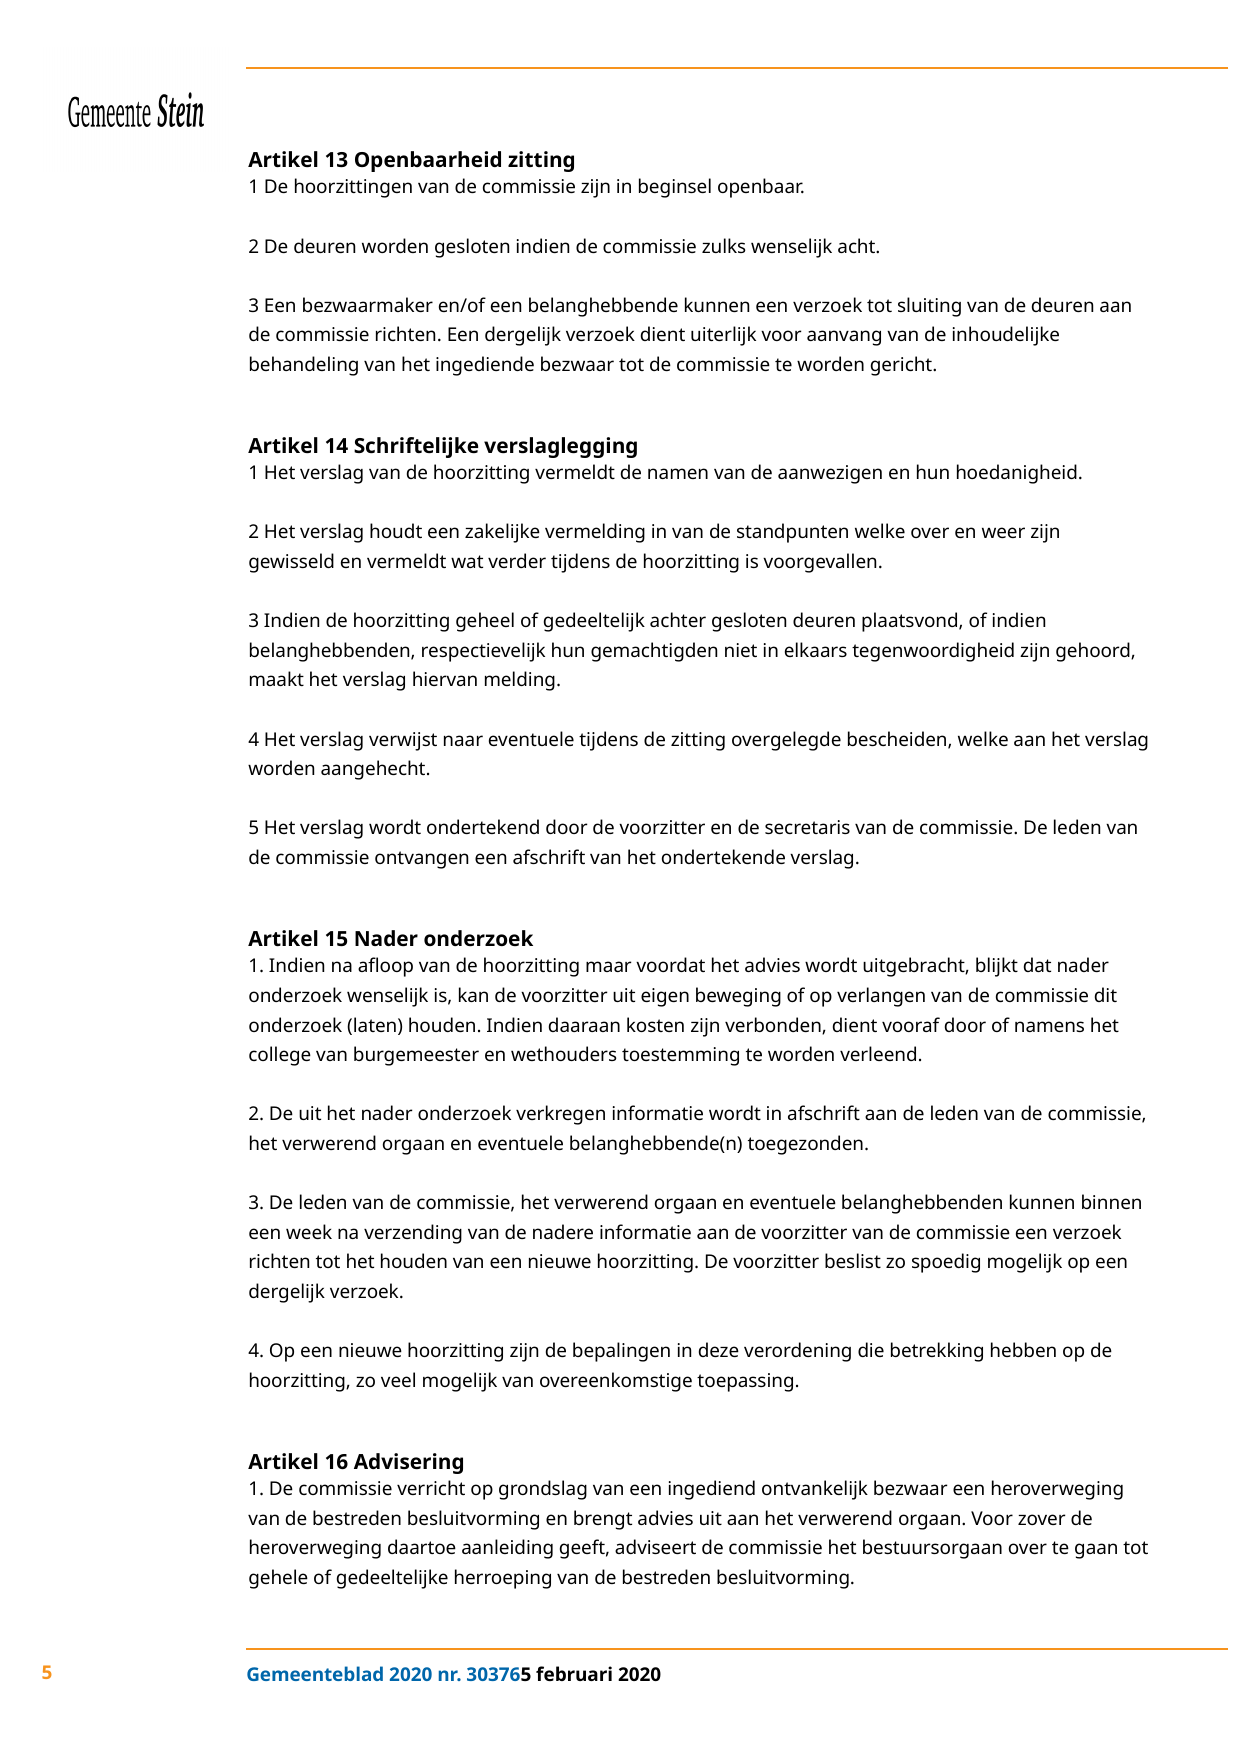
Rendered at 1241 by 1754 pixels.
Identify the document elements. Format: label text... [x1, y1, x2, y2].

text 1. De commissie verricht op grondslag van een ingediend ontvankelijk bezwaar een heroverweging van de bestreden besluitvorming en brengt advies uit aan het verwerend orgaan. Voor zover de heroverweging daartoe aanleiding geeft, adviseert de commissie het bestuursorgaan over te gaan tot gehele of gedeeltelijke herroeping van de bestreden besluitvorming. [248, 1475, 1152, 1590]
text Artikel 13 Openbaarheid zitting [248, 145, 1152, 174]
text 1 Het verslag van de hoorzitting vermeldt de namen van de aanwezigen en hun hoedanigheid. [248, 459, 1152, 485]
text Artikel 15 Nader onderzoek [248, 924, 1152, 953]
text 1 De hoorzittingen van de commissie zijn in beginsel openbaar. [248, 174, 1152, 199]
text 2 De deuren worden gesloten indien de commissie zulks wenselijk acht. [248, 233, 1152, 258]
text 3 Een bezwaarmaker en/of een belanghebbende kunnen een verzoek tot sluiting van de deuren aan de commissie richten. Een dergelijk verzoek dient uiterlijk voor aanvang van de inhoudelijke behandeling van het ingediende bezwaar tot de commissie te worden gericht. [248, 292, 1152, 377]
text 3 Indien de hoorzitting geheel of gedeeltelijk achter gesloten deuren plaatsvond, of indien belanghebbenden, respectievelijk hun gemachtigden niet in elkaars tegenwoordigheid zijn gehoord, maakt het verslag hiervan melding. [248, 607, 1152, 692]
text Artikel 16 Advisering [248, 1447, 1152, 1475]
text 1. Indien na afloop van de hoorzitting maar voordat het advies wordt uitgebracht, blijkt dat nader onderzoek wenselijk is, kan de voorzitter uit eigen beweging of op verlangen van de commissie dit onderzoek (laten) houden. Indien daaraan kosten zijn verbonden, dient vooraf door of namens het college van burgemeester en wethouders toestemming te worden verleend. [248, 953, 1152, 1067]
picture [41, 47, 231, 172]
text 2 Het verslag houdt een zakelijke vermelding in van de standpunten welke over en weer zijn gewisseld en vermeldt wat verder tijdens de hoorzitting is voorgevallen. [248, 519, 1152, 574]
text 5 Het verslag wordt ondertekend door de voorzitter en de secretaris van de commissie. De leden van de commissie ontvangen een afschrift van het ondertekende verslag. [248, 814, 1152, 870]
text 3. De leden van de commissie, het verwerend orgaan en eventuele belanghebbenden kunnen binnen een week na verzending van de nadere informatie aan de voorzitter van de commissie een verzoek richten tot het houden van een nieuwe hoorzitting. De voorzitter beslist zo spoedig mogelijk op een dergelijk verzoek. [248, 1189, 1152, 1304]
text 2. De uit het nader onderzoek verkregen informatie wordt in afschrift aan de leden van de commissie, het verwerend orgaan en eventuele belanghebbende(n) toegezonden. [248, 1101, 1152, 1156]
text 4. Op een nieuwe hoorzitting zijn de bepalingen in deze verordening die betrekking hebben op de hoorzitting, zo veel mogelijk van overeenkomstige toepassing. [248, 1337, 1152, 1392]
text Artikel 14 Schriftelijke verslaglegging [248, 431, 1152, 459]
text 4 Het verslag verwijst naar eventuele tijdens de zitting overgelegde bescheiden, welke aan het verslag worden aangehecht. [248, 726, 1152, 781]
